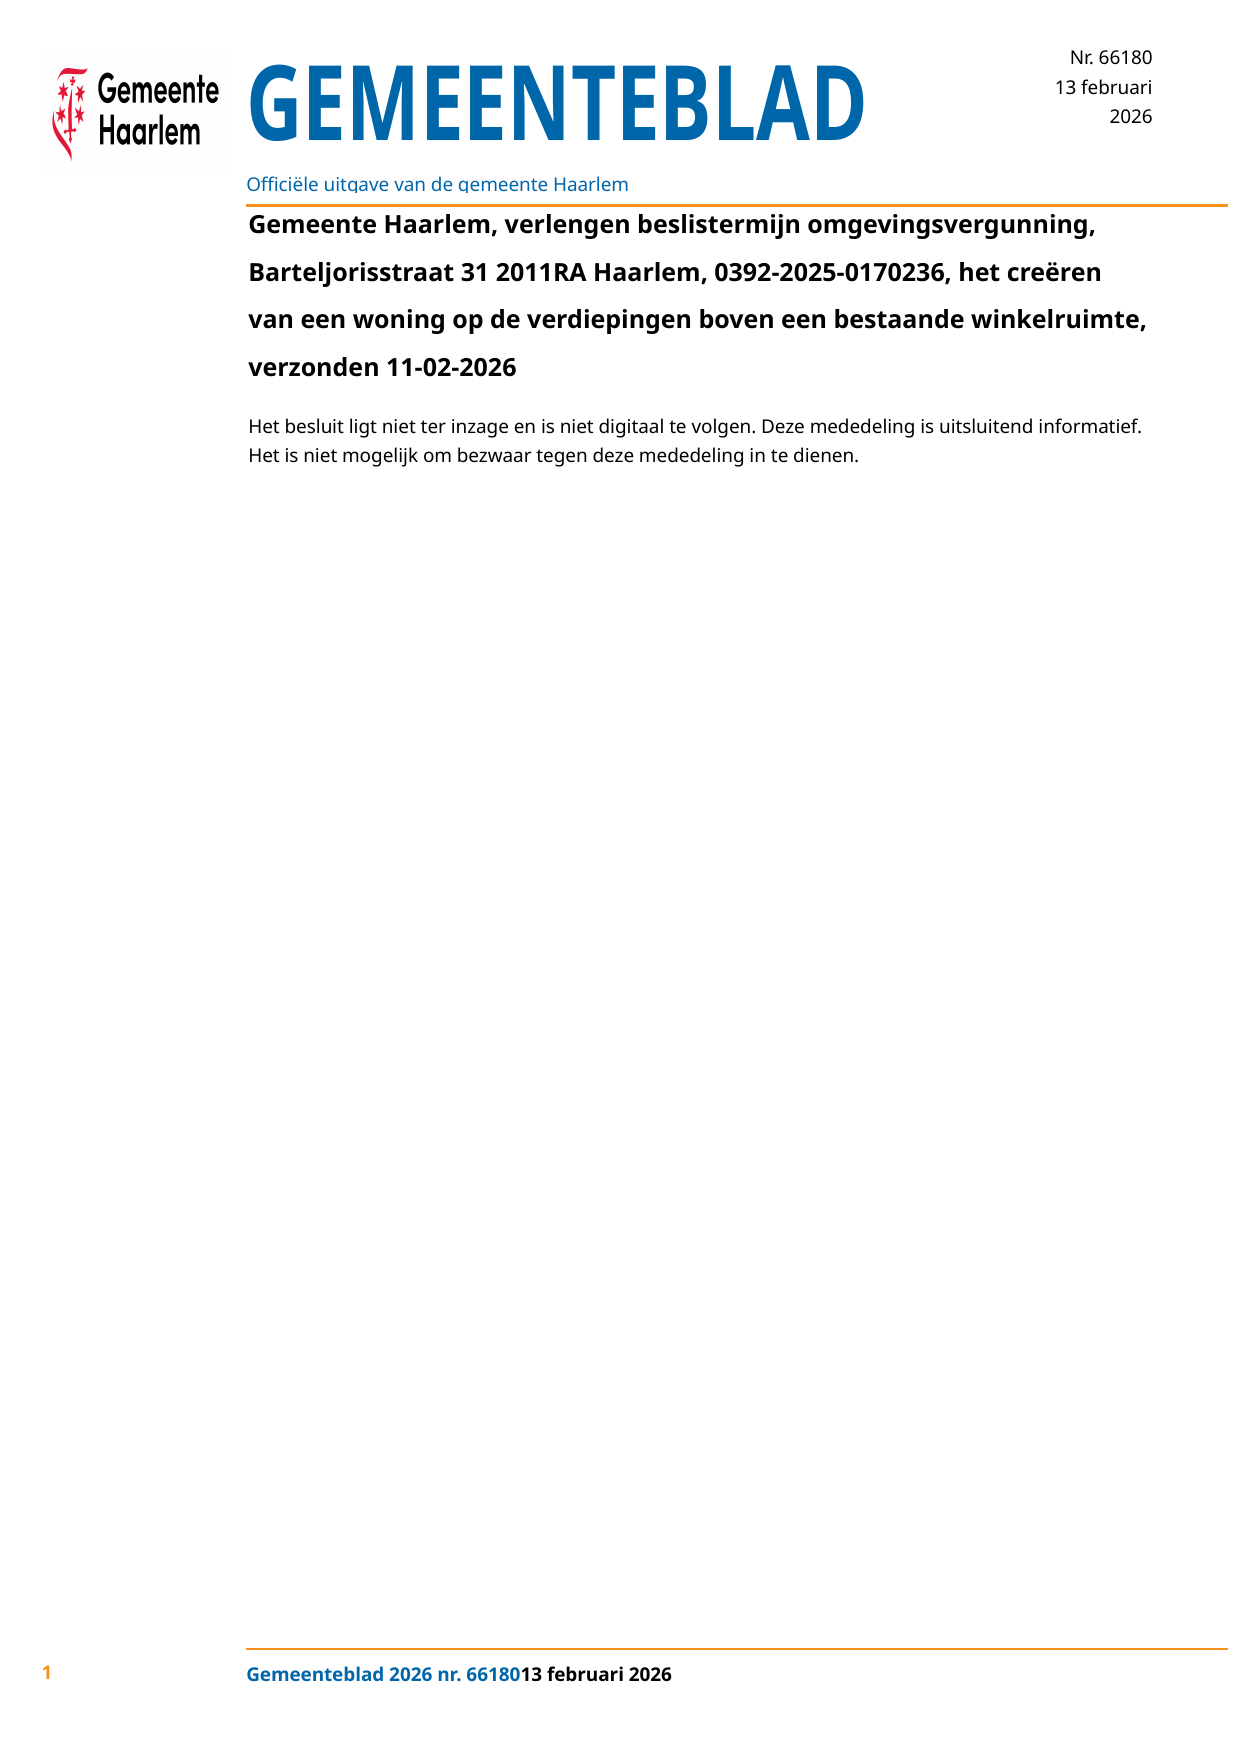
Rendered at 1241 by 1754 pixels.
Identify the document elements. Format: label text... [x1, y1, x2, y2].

text Gemeente Haarlem, verlengen beslistermijn omgevingsvergunning, Barteljorisstraat 31 2011RA Haarlem, 0392-2025-0170236, het creëren van een woning op de verdiepingen boven een bestaande winkelruimte, verzonden 11-02-2026 [248, 207, 1152, 384]
picture [41, 47, 231, 172]
text Het besluit ligt niet ter inzage en is niet digitaal te volgen. Deze mededeling is uitsluitend informatief. Het is niet mogelijk om bezwaar tegen deze mededeling in te dienen. [248, 413, 1152, 468]
